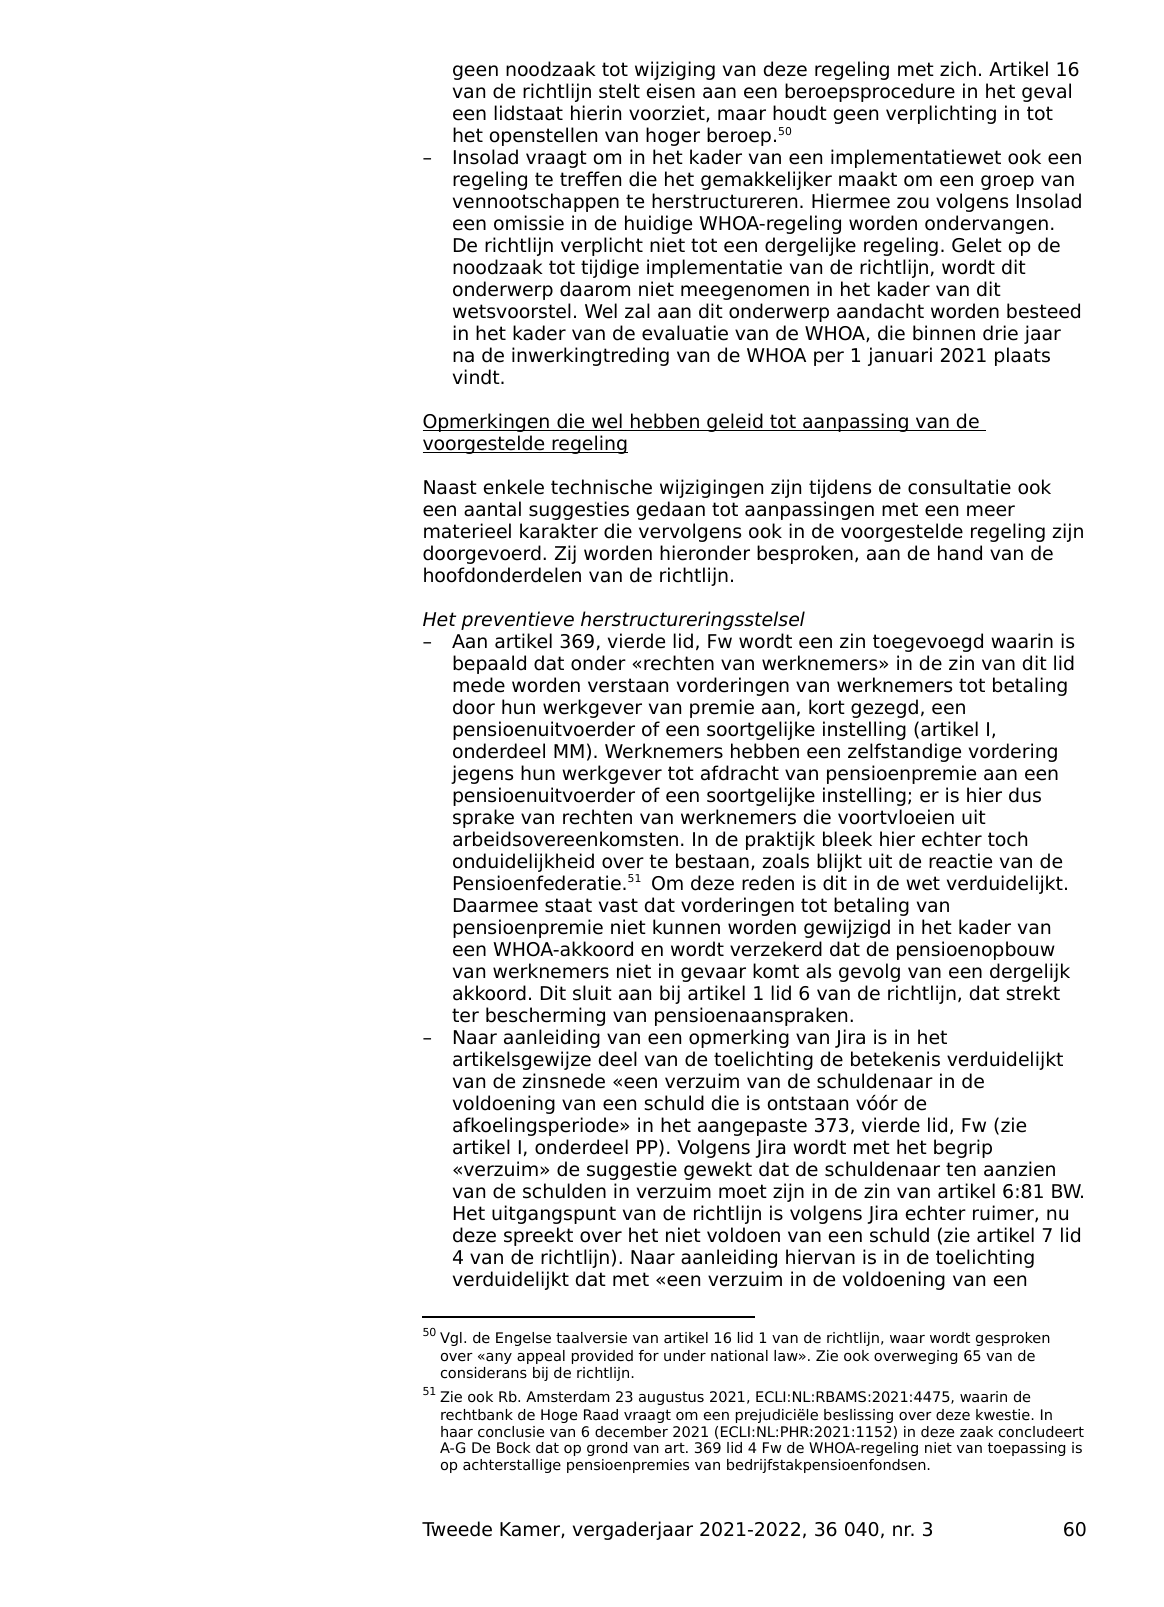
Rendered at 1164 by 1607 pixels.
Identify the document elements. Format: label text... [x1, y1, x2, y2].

text geen noodzaak tot wijziging van deze regeling met zich. Artikel 16 van de richtlijn stelt eisen aan een beroepsprocedure in het geval een lidstaat hierin voorziet, maar houdt geen verplichting in tot het openstellen van hoger beroep. [422, 59, 1087, 147]
text Naast enkele technische wijzigingen zijn tijdens de consultatie ook een aantal suggesties gedaan tot aanpassingen met een meer materieel karakter die vervolgens ook in de voorgestelde regeling zijn doorgevoerd. Zij worden hieronder besproken, aan de hand van de hoofdonderdelen van de richtlijn. [422, 477, 1087, 587]
text – Insolad vraagt om in het kader van een implementatiewet ook een regeling te treffen die het gemakkelijker maakt om een groep van vennootschappen te herstructureren. Hiermee zou volgens Insolad een omissie in de huidige WHOA-regeling worden ondervangen. De richtlijn verplicht niet tot een dergelijke regeling. Gelet op de noodzaak tot tijdige implementatie van de richtlijn, wordt dit onderwerp daarom niet meegenomen in het kader van dit wetsvoorstel. Wel zal aan dit onderwerp aandacht worden besteed in het kader van de evaluatie van de WHOA, die binnen drie jaar na de inwerkingtreding van de WHOA per 1 januari 2021 plaats vindt. [422, 147, 1087, 389]
text – Aan artikel 369, vierde lid, Fw wordt een zin toegevoegd waarin is bepaald dat onder «rechten van werknemers» in de zin van dit lid mede worden verstaan vorderingen van werknemers tot betaling door hun werkgever van premie aan, kort gezegd, een pensioenuitvoerder of een soortgelijke instelling (artikel I, onderdeel MM). Werknemers hebben een zelfstandige vordering jegens hun werkgever tot afdracht van pensioenpremie aan een pensioenuitvoerder of een soortgelijke instelling; er is hier dus sprake van rechten van werknemers die voortvloeien uit arbeidsovereenkomsten. In de praktijk bleek hier echter toch onduidelijkheid over te bestaan, zoals blijkt uit de reactie van de Pensioenfederatie. Om deze reden is dit in de wet verduidelijkt. Daarmee staat vast dat vorderingen tot betaling van pensioenpremie niet kunnen worden gewijzigd in het kader van een WHOA-akkoord en wordt verzekerd dat de pensioenopbouw van werknemers niet in gevaar komt als gevolg van een dergelijk akkoord. Dit sluit aan bij artikel 1 lid 6 van de richtlijn, dat strekt ter bescherming van pensioenaanspraken. [422, 631, 1087, 1027]
text Zie ook Rb. Amsterdam 23 augustus 2021, ECLI:NL:RBAMS:2021:4475, waarin de rechtbank de Hoge Raad vraagt om een prejudiciële beslissing over deze kwestie. In haar conclusie van 6 december 2021 (ECLI:NL:PHR:2021:1152) in deze zaak concludeert A-G De Bock dat op grond van art. 369 lid 4 Fw de WHOA-regeling niet van toepassing is op achterstallige pensioenpremies van bedrijfstakpensioenfondsen. [422, 1385, 1087, 1474]
subtitle Opmerkingen die wel hebben geleid tot aanpassing van de voorgestelde regeling [422, 411, 1087, 455]
subtitle Het preventieve herstructureringsstelsel [422, 609, 1087, 631]
text – Naar aanleiding van een opmerking van Jira is in het artikelsgewijze deel van de toelichting de betekenis verduidelijkt van de zinsnede «een verzuim van de schuldenaar in de voldoening van een schuld die is ontstaan vóór de afkoelingsperiode» in het aangepaste 373, vierde lid, Fw (zie artikel I, onderdeel PP). Volgens Jira wordt met het begrip «verzuim» de suggestie gewekt dat de schuldenaar ten aanzien van de schulden in verzuim moet zijn in de zin van artikel 6:81 BW. Het uitgangspunt van de richtlijn is volgens Jira echter ruimer, nu deze spreekt over het niet voldoen van een schuld (zie artikel 7 lid 4 van de richtlijn). Naar aanleiding hiervan is in de toelichting verduidelijkt dat met «een verzuim in de voldoening van een [422, 1027, 1087, 1291]
text Vgl. de Engelse taalversie van artikel 16 lid 1 van de richtlijn, waar wordt gesproken over «any appeal provided for under national law». Zie ook overweging 65 van de considerans bij de richtlijn. [422, 1326, 1087, 1382]
